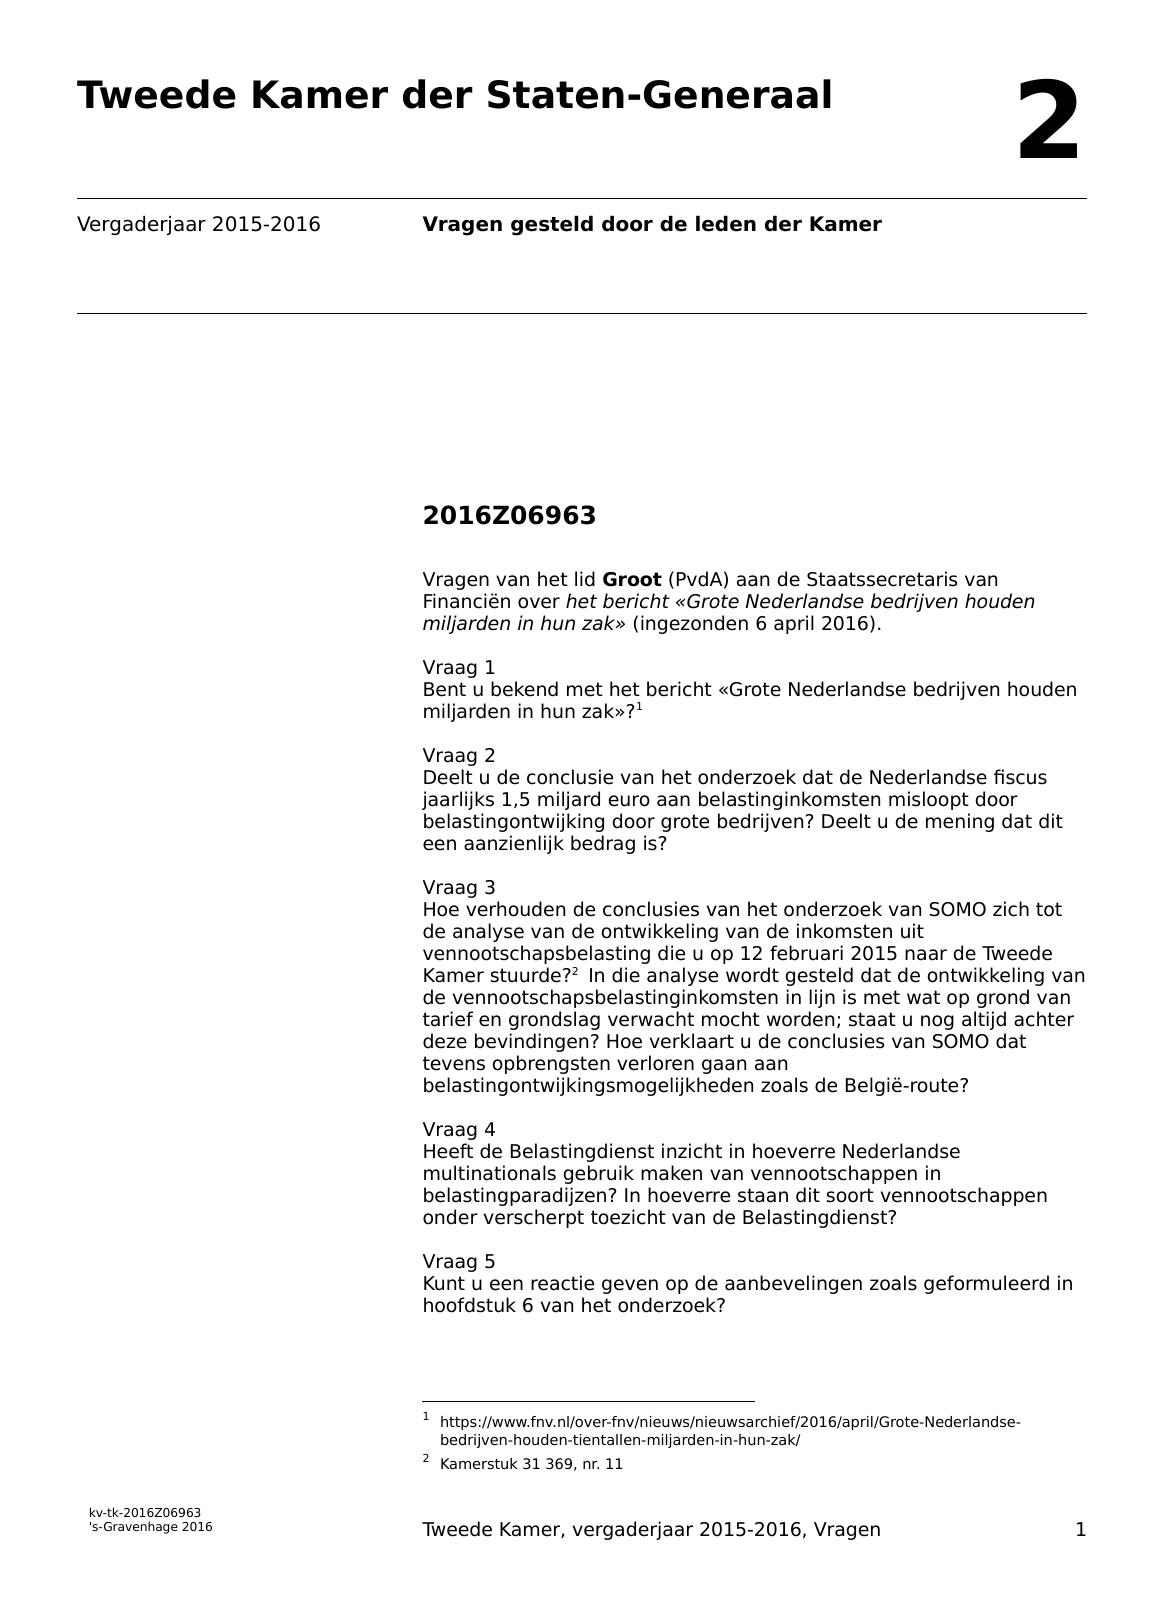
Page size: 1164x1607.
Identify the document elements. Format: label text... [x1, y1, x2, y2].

text Deelt u de conclusie van het onderzoek dat de Nederlandse fiscus jaarlijks 1,5 miljard euro aan belastinginkomsten misloopt door belastingontwijking door grote bedrijven? Deelt u de mening dat dit een aanzienlijk bedrag is? [422, 767, 1087, 855]
table_cell Vergaderjaar 2015-2016 [77, 199, 422, 313]
text 2016Z06963 [422, 501, 1087, 531]
table_header Tweede Kamer der Staten-Generaal [77, 59, 886, 198]
table_cell Vragen gesteld door de leden der Kamer [422, 199, 1087, 313]
text Vraag 1 [422, 657, 1087, 679]
text kv-tk-2016Z06963 [88, 1506, 323, 1520]
text 's-Gravenhage 2016 [88, 1520, 323, 1534]
table_header 2 [886, 59, 1087, 198]
text Heeft de Belastingdienst inzicht in hoeverre Nederlandse multinationals gebruik maken van vennootschappen in belastingparadijzen? In hoeverre staan dit soort vennootschappen onder verscherpt toezicht van de Belastingdienst? [422, 1141, 1087, 1229]
text https://www.fnv.nl/over-fnv/nieuws/nieuwsarchief/2016/april/Grote-Nederlandse-bedrijven-houden-tientallen-miljarden-in-hun-zak/ [422, 1410, 1087, 1449]
text Hoe verhouden de conclusies van het onderzoek van SOMO zich tot de analyse van de ontwikkeling van de inkomsten uit vennootschapsbelasting die u op 12 februari 2015 naar de Tweede Kamer stuurde? In die analyse wordt gesteld dat de ontwikkeling van de vennootschapsbelastinginkomsten in lijn is met wat op grond van tarief en grondslag verwacht mocht worden; staat u nog altijd achter deze bevindingen? Hoe verklaart u de conclusies van SOMO dat tevens opbrengsten verloren gaan aan belastingontwijkingsmogelijkheden zoals de België-route? [422, 899, 1087, 1097]
text Vragen van het lid Groot (PvdA) aan de Staatssecretaris van Financiën over het bericht «Grote Nederlandse bedrijven houden miljarden in hun zak» (ingezonden 6 april 2016). [422, 569, 1087, 635]
text Kamerstuk 31 369, nr. 11 [422, 1452, 1087, 1474]
text Kunt u een reactie geven op de aanbevelingen zoals geformuleerd in hoofdstuk 6 van het onderzoek? [422, 1273, 1087, 1317]
text Bent u bekend met het bericht «Grote Nederlandse bedrijven houden miljarden in hun zak»? [422, 679, 1087, 723]
text Vraag 3 [422, 877, 1087, 899]
text Vraag 5 [422, 1251, 1087, 1273]
text Vraag 2 [422, 745, 1087, 767]
text Vraag 4 [422, 1119, 1087, 1141]
